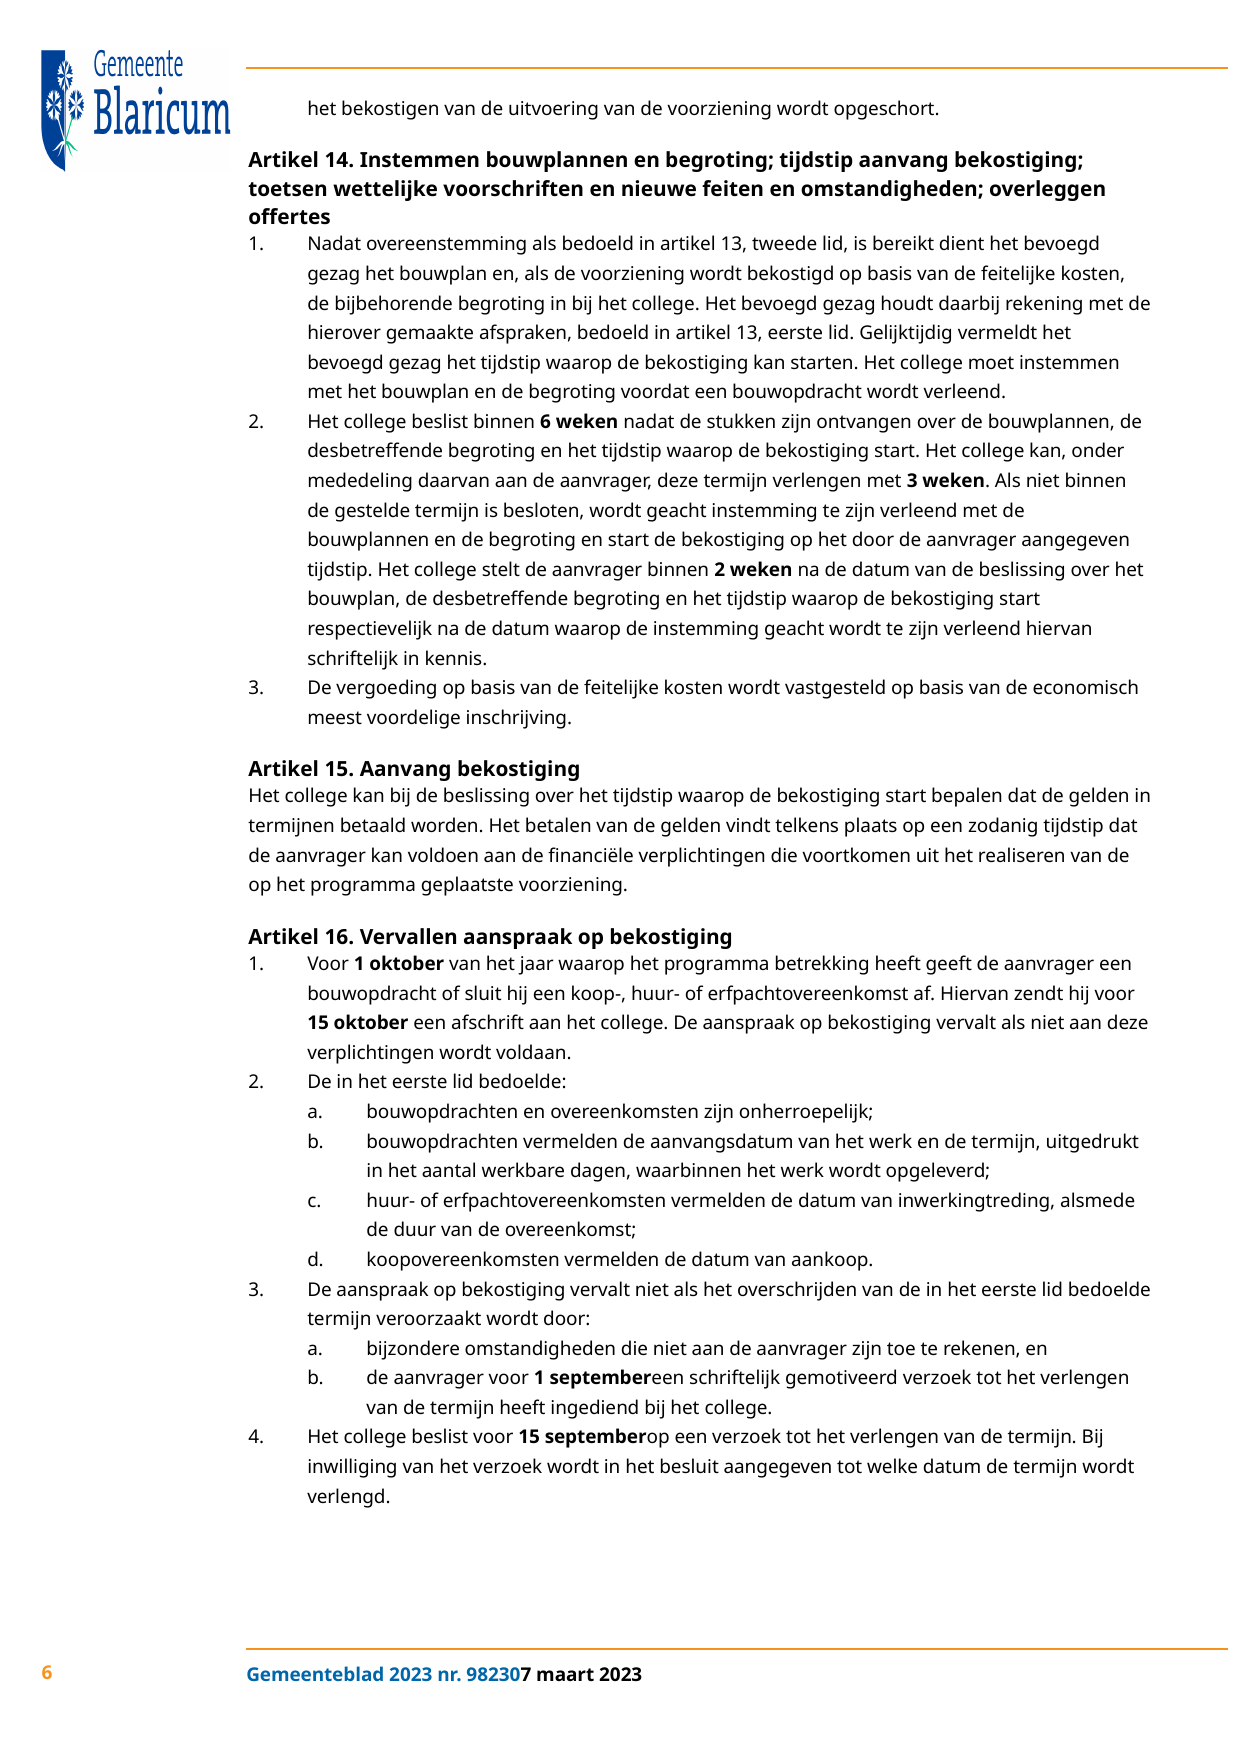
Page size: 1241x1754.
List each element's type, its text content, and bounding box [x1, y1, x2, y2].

picture [41, 47, 231, 172]
list Het college beslist binnen 6 weken nadat de stukken zijn ontvangen over de bouwplannen, de desbetreffende begroting en het tijdstip waarop de bekostiging start. Het college kan, onder mededeling daarvan aan de aanvrager, deze termijn verlengen met 3 weken. Als niet binnen de gestelde termijn is besloten, wordt geacht instemming te zijn verleend met de bouwplannen en de begroting en start de bekostiging op het door de aanvrager aangegeven tijdstip. Het college stelt de aanvrager binnen 2 weken na de datum van de beslissing over het bouwplan, de desbetreffende begroting en het tijdstip waarop de bekostiging start respectievelijk na de datum waarop de instemming geacht wordt te zijn verleend hiervan schriftelijk in kennis. [248, 408, 1152, 670]
list De in het eerste lid bedoelde: [248, 1069, 1152, 1094]
list het bekostigen van de uitvoering van de voorziening wordt opgeschort. [248, 95, 1152, 121]
text Het college kan bij de beslissing over het tijdstip waarop de bekostiging start bepalen dat de gelden in termijnen betaald worden. Het betalen van de gelden vindt telkens plaats op een zodanig tijdstip dat de aanvrager kan voldoen aan de financiële verplichtingen die voortkomen uit het realiseren van de op het programma geplaatste voorziening. [248, 783, 1152, 897]
list Nadat overeenstemming als bedoeld in artikel 13, tweede lid, is bereikt dient het bevoegd gezag het bouwplan en, als de voorziening wordt bekostigd op basis van de feitelijke kosten, de bijbehorende begroting in bij het college. Het bevoegd gezag houdt daarbij rekening met de hierover gemaakte afspraken, bedoeld in artikel 13, eerste lid. Gelijktijdig vermeldt het bevoegd gezag het tijdstip waarop de bekostiging kan starten. Het college moet instemmen met het bouwplan en de begroting voordat een bouwopdracht wordt verleend. [248, 231, 1152, 404]
text Artikel 14. Instemmen bouwplannen en begroting; tijdstip aanvang bekostiging; toetsen wettelijke voorschriften en nieuwe feiten en omstandigheden; overleggen offertes [248, 145, 1152, 231]
list Voor 1 oktober van het jaar waarop het programma betrekking heeft geeft de aanvrager een bouwopdracht of sluit hij een koop-, huur- of erfpachtovereenkomst af. Hiervan zendt hij voor 15 oktober een afschrift aan het college. De aanspraak op bekostiging vervalt als niet aan deze verplichtingen wordt voldaan. [248, 950, 1152, 1065]
list bijzondere omstandigheden die niet aan de aanvrager zijn toe te rekenen, en [307, 1335, 1152, 1361]
list Het college beslist voor 15 septemberop een verzoek tot het verlengen van de termijn. Bij inwilliging van het verzoek wordt in het besluit aangegeven tot welke datum de termijn wordt verlengd. [248, 1424, 1152, 1508]
list de aanvrager voor 1 septembereen schriftelijk gemotiveerd verzoek tot het verlengen van de termijn heeft ingediend bij het college. [307, 1364, 1152, 1420]
list bouwopdrachten vermelden de aanvangsdatum van het werk en de termijn, uitgedrukt in het aantal werkbare dagen, waarbinnen het werk wordt opgeleverd; [307, 1128, 1152, 1183]
text Artikel 16. Vervallen aanspraak op bekostiging [248, 922, 1152, 950]
list bouwopdrachten en overeenkomsten zijn onherroepelijk; [307, 1098, 1152, 1124]
list huur- of erfpachtovereenkomsten vermelden de datum van inwerkingtreding, alsmede de duur van de overeenkomst; [307, 1187, 1152, 1242]
list De aanspraak op bekostiging vervalt niet als het overschrijden van de in het eerste lid bedoelde termijn veroorzaakt wordt door: [248, 1276, 1152, 1331]
text Artikel 15. Aanvang bekostiging [248, 754, 1152, 783]
list koopovereenkomsten vermelden de datum van aankoop. [307, 1246, 1152, 1272]
list De vergoeding op basis van de feitelijke kosten wordt vastgesteld op basis van de economisch meest voordelige inschrijving. [248, 674, 1152, 729]
